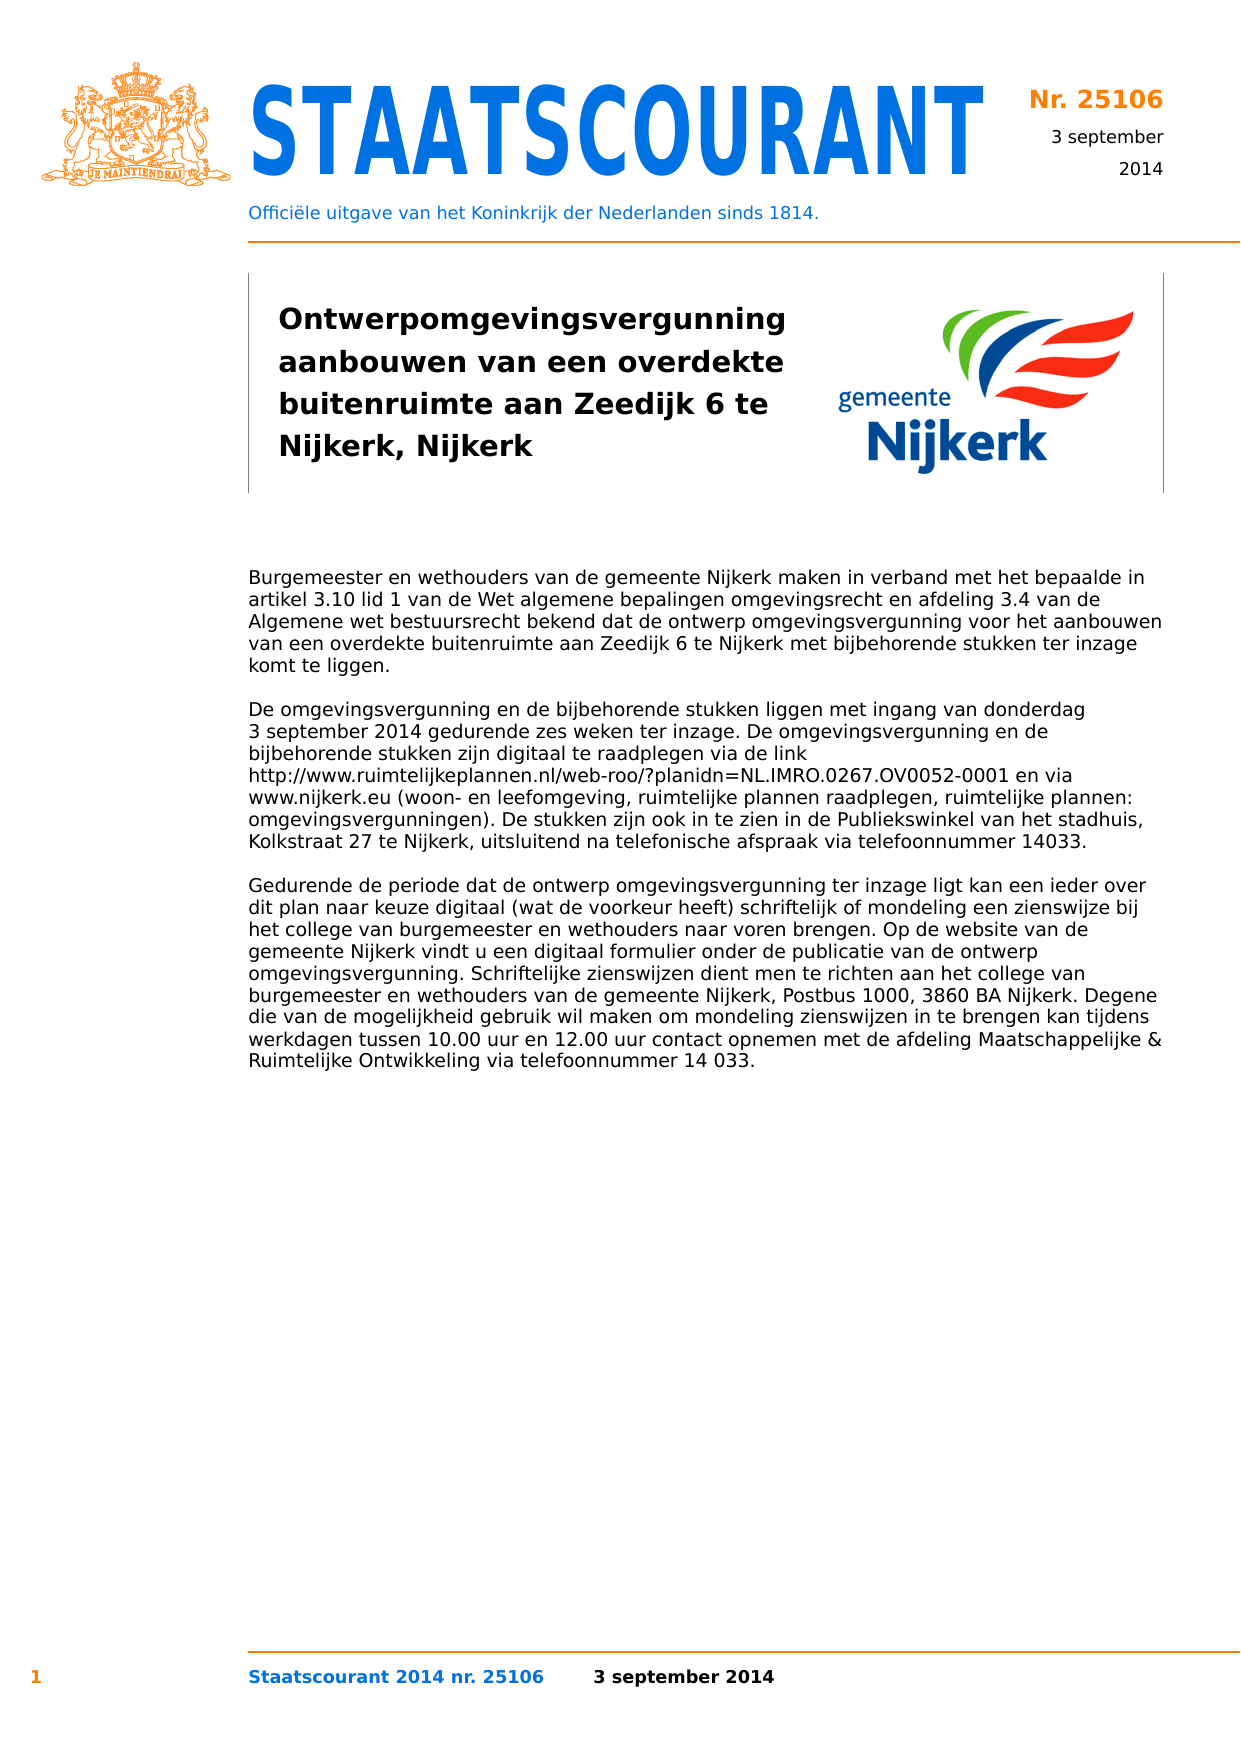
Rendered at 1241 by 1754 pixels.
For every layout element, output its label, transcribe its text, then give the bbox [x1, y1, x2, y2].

picture [41, 62, 231, 186]
table_cell 2014 [998, 153, 1240, 203]
text De omgevingsvergunning en de bijbehorende stukken liggen met ingang van donderdag 3 september 2014 gedurende zes weken ter inzage. De omgevingsvergunning en de bijbehorende stukken zijn digitaal te raadplegen via de link http://www.ruimtelijkeplannen.nl/web-roo/?planidn=NL.IMRO.0267.OV0052-0001 en via www.nijkerk.eu (woon- en leefomgeving, ruimtelijke plannen raadplegen, ruimtelijke plannen: omgevingsvergunningen). De stukken zijn ook in te zien in de Publiekswinkel van het stadhuis, Kolkstraat 27 te Nijkerk, uitsluitend na telefonische afspraak via telefoonnummer 14033. [248, 699, 1163, 853]
table_header Nr. 25106 [998, 62, 1240, 121]
table_cell Officiële uitgave van het Koninkrijk der Nederlanden sinds 1814. [248, 203, 1240, 241]
text Burgemeester en wethouders van de gemeente Nijkerk maken in verband met het bepaalde in artikel 3.10 lid 1 van de Wet algemene bepalingen omgevingsrecht en afdeling 3.4 van de Algemene wet bestuursrecht bekend dat de ontwerp omgevingsvergunning voor het aanbouwen van een overdekte buitenruimte aan Zeedijk 6 te Nijkerk met bijbehorende stukken ter inzage komt te liggen. [248, 567, 1163, 677]
text Gedurende de periode dat de ontwerp omgevingsvergunning ter inzage ligt kan een ieder over dit plan naar keuze digitaal (wat de voorkeur heeft) schriftelijk of mondeling een zienswijze bij het college van burgemeester en wethouders naar voren brengen. Op de website van de gemeente Nijkerk vindt u een digitaal formulier onder de publicatie van de ontwerp omgevingsvergunning. Schriftelijke zienswijzen dient men te richten aan het college van burgemeester en wethouders van de gemeente Nijkerk, Postbus 1000, 3860 BA Nijkerk. Degene die van de mogelijkheid gebruik wil maken om mondeling zienswijzen in te brengen kan tijdens werkdagen tussen 10.00 uur en 12.00 uur contact opnemen met de afdeling Maatschappelijke & Ruimtelijke Ontwikkeling via telefoonnummer 14 033. [248, 874, 1163, 1072]
table_header [25, 62, 248, 241]
subtitle Ontwerpomgevingsvergunning aanbouwen van een overdekte buitenruimte aan Zeedijk 6 te Nijkerk, Nijkerk [249, 273, 1163, 493]
picture [838, 302, 1134, 474]
table_cell 3 september [998, 121, 1240, 153]
table_header STAATSCOURANT [248, 62, 998, 203]
